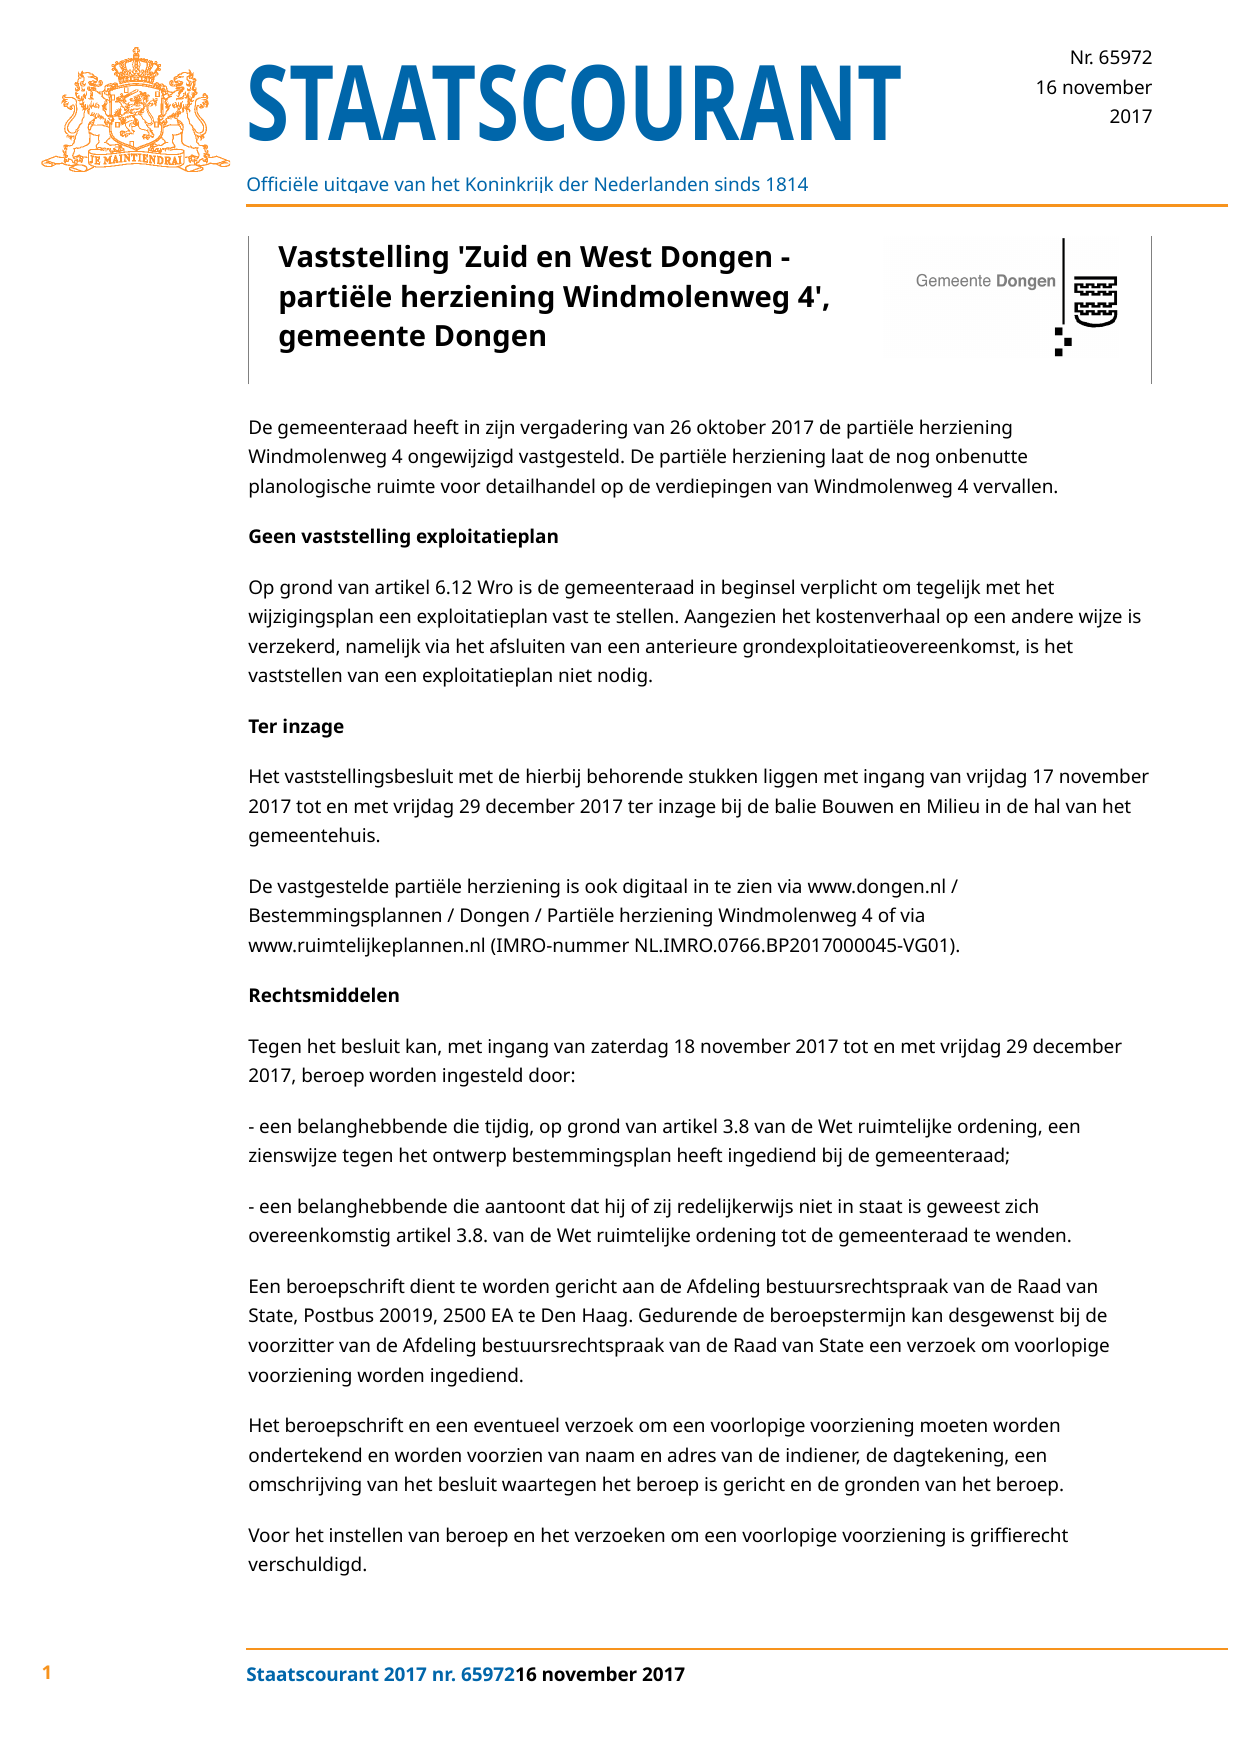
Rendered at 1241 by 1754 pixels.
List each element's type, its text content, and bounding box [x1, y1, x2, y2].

text Het beroepschrift en een eventueel verzoek om een voorlopige voorziening moeten worden ondertekend en worden voorzien van naam en adres van de indiener, de dagtekening, een omschrijving van het besluit waartegen het beroep is gericht en de gronden van het beroep. [248, 1412, 1152, 1497]
text Ter inzage [248, 713, 1152, 739]
text Op grond van artikel 6.12 Wro is de gemeenteraad in beginsel verplicht om tegelijk met het wijzigingsplan een exploitatieplan vast te stellen. Aangezien het kostenverhaal op een andere wijze is verzekerd, namelijk via het afsluiten van een anterieure grondexploitatieovereenkomst, is het vaststellen van een exploitatieplan niet nodig. [248, 574, 1152, 688]
text Voor het instellen van beroep en het verzoeken om een voorlopige voorziening is griffierecht verschuldigd. [248, 1522, 1152, 1577]
text De vastgestelde partiële herziening is ook digitaal in te zien via www.dongen.nl / Bestemmingsplannen / Dongen / Partiële herziening Windmolenweg 4 of via www.ruimtelijkeplannen.nl (IMRO-nummer NL.IMRO.0766.BP2017000045-VG01). [248, 873, 1152, 958]
picture [41, 47, 231, 172]
text Een beroepschrift dient te worden gericht aan de Afdeling bestuursrechtspraak van de Raad van State, Postbus 20019, 2500 EA te Den Haag. Gedurende de beroepstermijn kan desgewenst bij de voorzitter van de Afdeling bestuursrechtspraak van de Raad van State een verzoek om voorlopige voorziening worden ingediend. [248, 1273, 1152, 1388]
text - een belanghebbende die aantoont dat hij of zij redelijkerwijs niet in staat is geweest zich overeenkomstig artikel 3.8. van de Wet ruimtelijke ordening tot de gemeenteraad te wenden. [248, 1193, 1152, 1248]
text - een belanghebbende die tijdig, op grond van artikel 3.8 van de Wet ruimtelijke ordening, een zienswijze tegen het ontwerp bestemmingsplan heeft ingediend bij de gemeenteraad; [248, 1113, 1152, 1168]
table_header Vaststelling 'Zuid en West Dongen - partiële herziening Windmolenweg 4', gemeente Dongen [249, 236, 850, 384]
table_header [850, 236, 1151, 384]
text Geen vaststelling exploitatieplan [248, 523, 1152, 549]
text Rechtsmiddelen [248, 983, 1152, 1008]
picture [882, 236, 1119, 358]
text De gemeenteraad heeft in zijn vergadering van 26 oktober 2017 de partiële herziening Windmolenweg 4 ongewijzigd vastgesteld. De partiële herziening laat de nog onbenutte planologische ruimte voor detailhandel op de verdiepingen van Windmolenweg 4 vervallen. [248, 414, 1152, 499]
text Het vaststellingsbesluit met de hierbij behorende stukken liggen met ingang van vrijdag 17 november 2017 tot en met vrijdag 29 december 2017 ter inzage bij de balie Bouwen en Milieu in de hal van het gemeentehuis. [248, 763, 1152, 848]
text Tegen het besluit kan, met ingang van zaterdag 18 november 2017 tot en met vrijdag 29 december 2017, beroep worden ingesteld door: [248, 1033, 1152, 1088]
